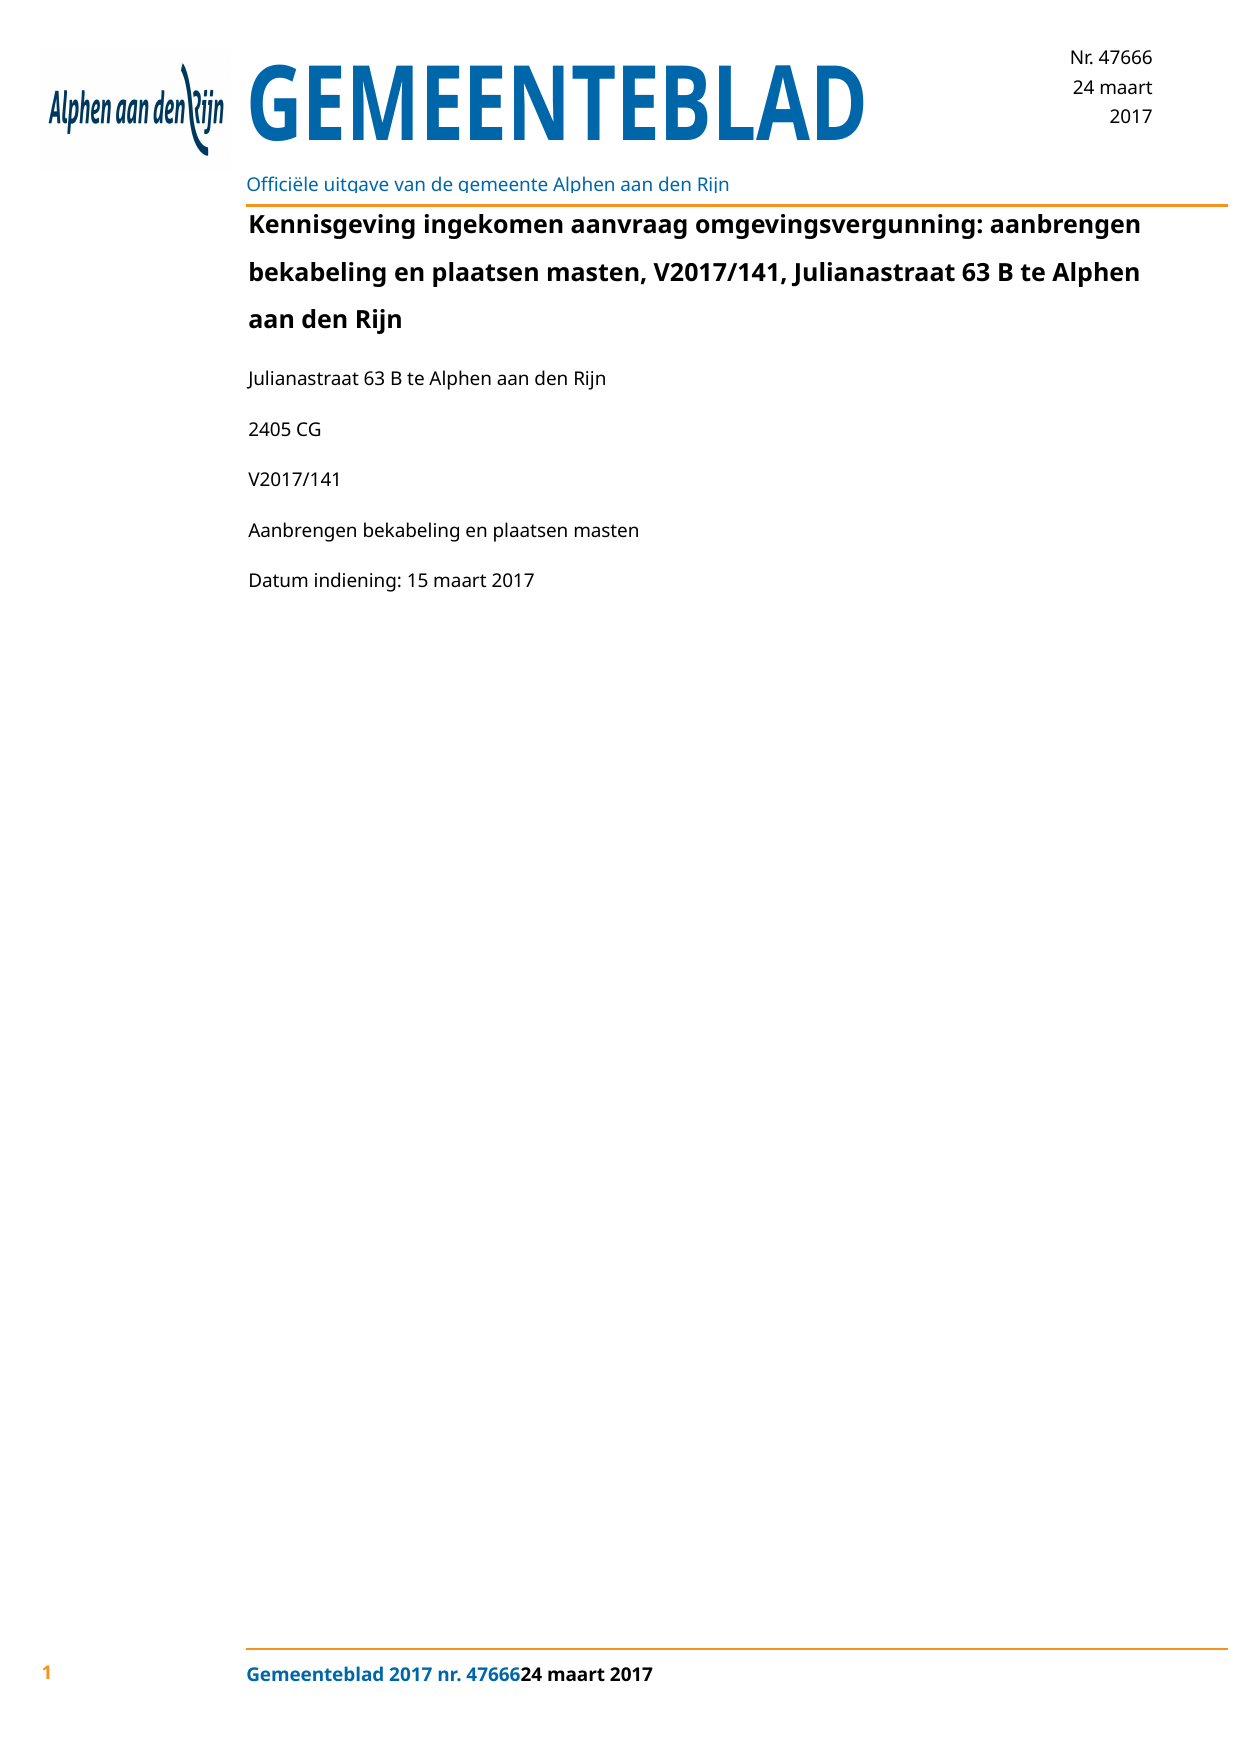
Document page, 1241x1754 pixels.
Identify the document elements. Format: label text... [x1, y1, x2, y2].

text 2405 CG [248, 416, 1152, 442]
text Datum indiening: 15 maart 2017 [248, 567, 1152, 593]
text V2017/141 [248, 466, 1152, 492]
picture [41, 47, 231, 172]
text Kennisgeving ingekomen aanvraag omgevingsvergunning: aanbrengen bekabeling en plaatsen masten, V2017/141, Julianastraat 63 B te Alphen aan den Rijn [248, 207, 1152, 336]
text Julianastraat 63 B te Alphen aan den Rijn [248, 366, 1152, 391]
text Aanbrengen bekabeling en plaatsen masten [248, 517, 1152, 542]
